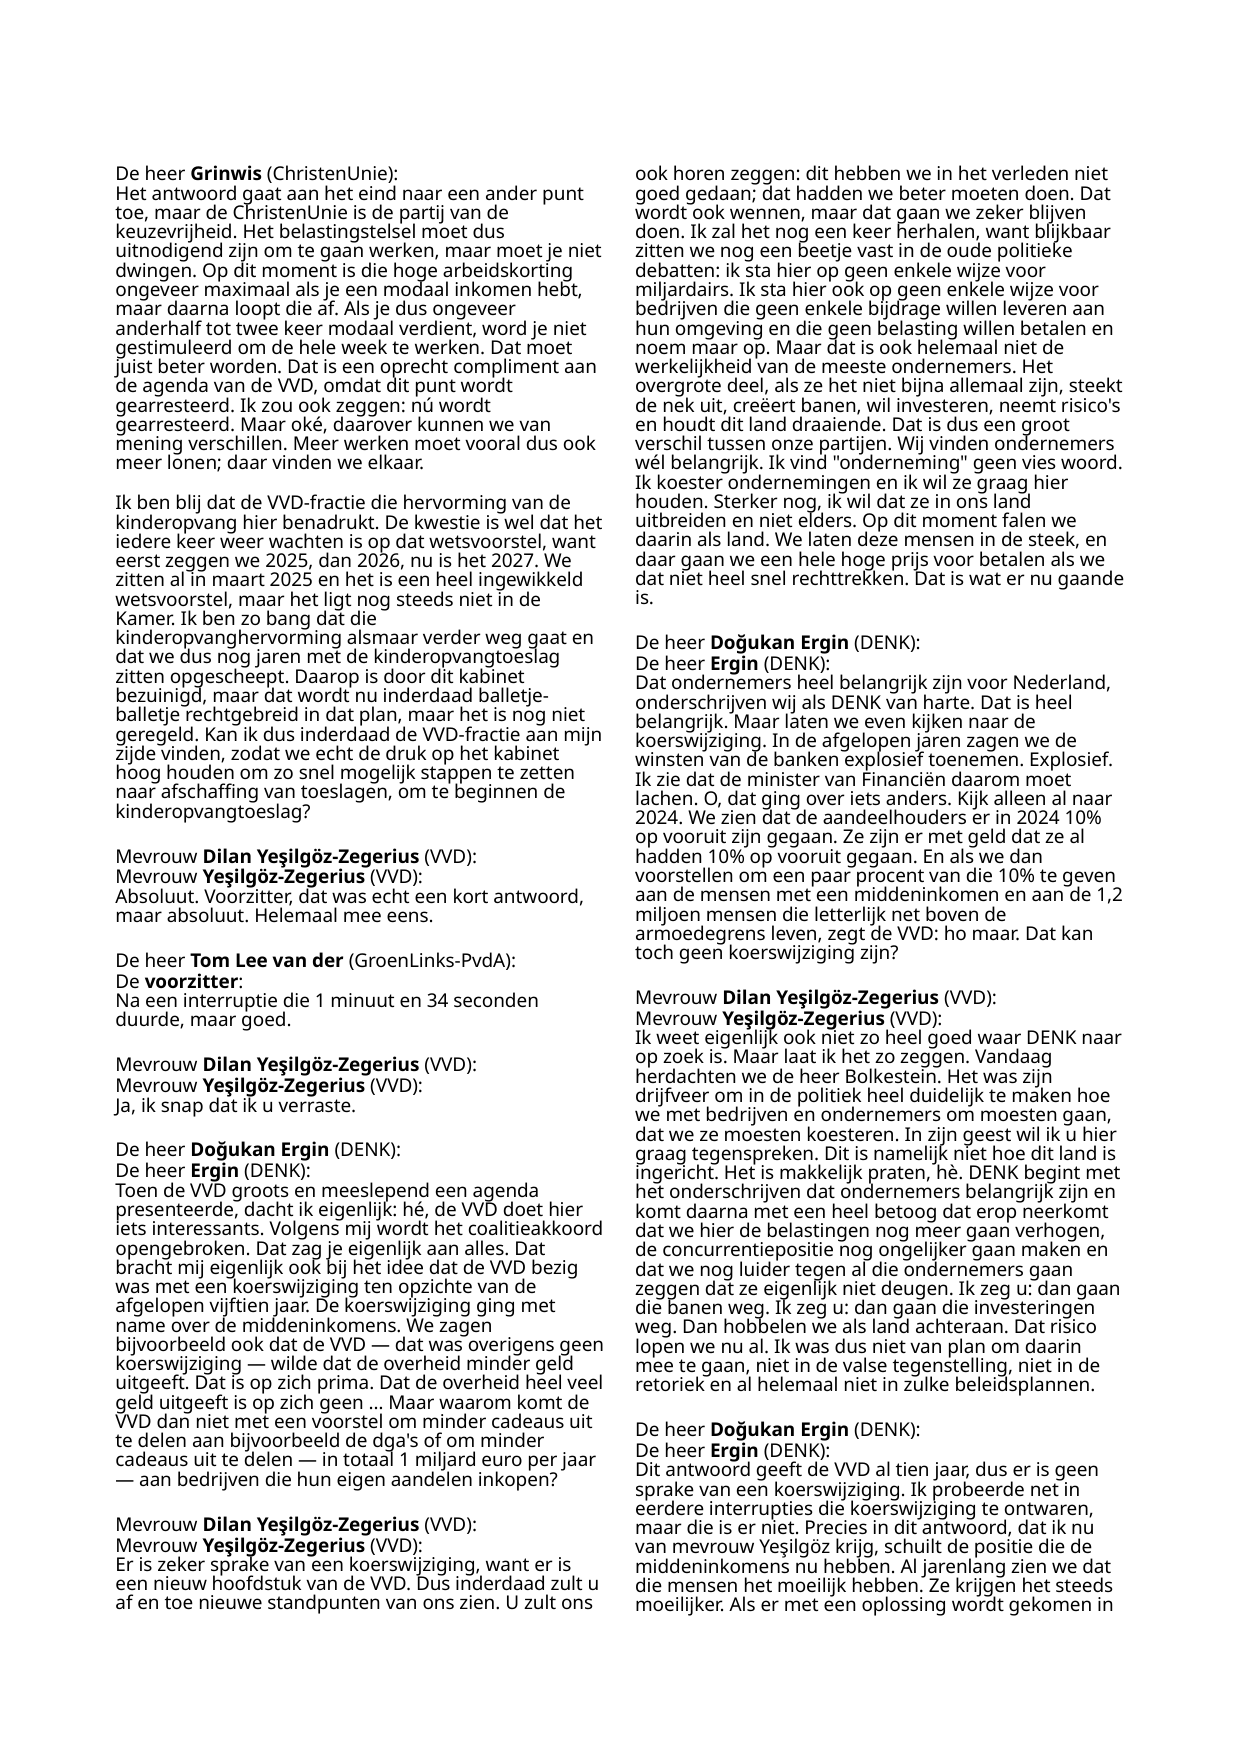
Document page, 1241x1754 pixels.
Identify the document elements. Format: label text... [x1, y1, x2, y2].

text Mevrouw Dilan Yeşilgöz-Zegerius (VVD): [635, 984, 1125, 1010]
text Na een interruptie die 1 minuut en 34 seconden duurde, maar goed. [115, 992, 605, 1031]
text Het antwoord gaat aan het eind naar een ander punt toe, maar de ChristenUnie is de partij van de keuzevrijheid. Het belastingstelsel moet dus uitnodigend zijn om te gaan werken, maar moet je niet dwingen. Op dit moment is die hoge arbeidskorting ongeveer maximaal als je een modaal inkomen hebt, maar daarna loopt die af. Als je dus ongeveer anderhalf tot twee keer modaal verdient, word je niet gestimuleerd om de hele week te werken. Dat moet juist beter worden. Dat is een oprecht compliment aan de agenda van de VVD, omdat dit punt wordt gearresteerd. Ik zou ook zeggen: nú wordt gearresteerd. Maar oké, daarover kunnen we van mening verschillen. Meer werken moet vooral dus ook meer lonen; daar vinden we elkaar. [115, 184, 605, 474]
text De heer Doğukan Ergin (DENK): [115, 1137, 605, 1162]
text Er is zeker sprake van een koerswijziging, want er is een nieuw hoofdstuk van de VVD. Dus inderdaad zult u af en toe nieuwe standpunten van ons zien. U zult ons [115, 1556, 605, 1614]
text Toen de VVD groots en meeslepend een agenda presenteerde, dacht ik eigenlijk: hé, de VVD doet hier iets interessants. Volgens mij wordt het coalitieakkoord opengebroken. Dat zag je eigenlijk aan alles. Dat bracht mij eigenlijk ook bij het idee dat de VVD bezig was met een koerswijziging ten opzichte van de afgelopen vijftien jaar. De koerswijziging ging met name over de middeninkomens. We zagen bijvoorbeeld ook dat de VVD — dat was overigens geen koerswijziging — wilde dat de overheid minder geld uitgeeft. Dat is op zich prima. Dat de overheid heel veel geld uitgeeft is op zich geen … Maar waarom komt de VVD dan niet met een voorstel om minder cadeaus uit te delen aan bijvoorbeeld de dga's of om minder cadeaus uit te delen — in totaal 1 miljard euro per jaar — aan bedrijven die hun eigen aandelen inkopen? [115, 1182, 605, 1490]
text Ik ben blij dat de VVD-fractie die hervorming van de kinderopvang hier benadrukt. De kwestie is wel dat het iedere keer weer wachten is op dat wetsvoorstel, want eerst zeggen we 2025, dan 2026, nu is het 2027. We zitten al in maart 2025 en het is een heel ingewikkeld wetsvoorstel, maar het ligt nog steeds niet in de Kamer. Ik ben zo bang dat die kinderopvanghervorming alsmaar verder weg gaat en dat we dus nog jaren met de kinderopvangtoeslag zitten opgescheept. Daarop is door dit kabinet bezuinigd, maar dat wordt nu inderdaad balletje-balletje rechtgebreid in dat plan, maar het is nog niet geregeld. Kan ik dus inderdaad de VVD-fractie aan mijn zijde vinden, zodat we echt de druk op het kabinet hoog houden om zo snel mogelijk stappen te zetten naar afschaffing van toeslagen, om te beginnen de kinderopvangtoeslag? [115, 494, 605, 822]
text De heer Ergin (DENK): [635, 655, 1125, 674]
text Mevrouw Yeşilgöz-Zegerius (VVD): [635, 1010, 1125, 1029]
text De heer Doğukan Ergin (DENK): [635, 629, 1125, 655]
text De heer Tom Lee van der (GroenLinks-PvdA): [115, 947, 605, 973]
text Absoluut. Voorzitter, dat was echt een kort antwoord, maar absoluut. Helemaal mee eens. [115, 888, 605, 926]
text Ja, ik snap dat ik u verraste. [115, 1097, 605, 1116]
text Dat ondernemers heel belangrijk zijn voor Nederland, onderschrijven wij als DENK van harte. Dat is heel belangrijk. Maar laten we even kijken naar de koerswijziging. In de afgelopen jaren zagen we de winsten van de banken explosief toenemen. Explosief. Ik zie dat de minister van Financiën daarom moet lachen. O, dat ging over iets anders. Kijk alleen al naar 2024. We zien dat de aandeelhouders er in 2024 10% op vooruit zijn gegaan. Ze zijn er met geld dat ze al hadden 10% op vooruit gegaan. En als we dan voorstellen om een paar procent van die 10% te geven aan de mensen met een middeninkomen en aan de 1,2 miljoen mensen die letterlijk net boven de armoedegrens leven, zegt de VVD: ho maar. Dat kan toch geen koerswijziging zijn? [635, 674, 1125, 963]
text Mevrouw Yeşilgöz-Zegerius (VVD): [115, 1537, 605, 1556]
text De heer Doğukan Ergin (DENK): [635, 1416, 1125, 1442]
text Mevrouw Dilan Yeşilgöz-Zegerius (VVD): [115, 843, 605, 868]
text Mevrouw Dilan Yeşilgöz-Zegerius (VVD): [115, 1511, 605, 1537]
text ook horen zeggen: dit hebben we in het verleden niet goed gedaan; dat hadden we beter moeten doen. Dat wordt ook wennen, maar dat gaan we zeker blijven doen. Ik zal het nog een keer herhalen, want blijkbaar zitten we nog een beetje vast in de oude politieke debatten: ik sta hier op geen enkele wijze voor miljardairs. Ik sta hier ook op geen enkele wijze voor bedrijven die geen enkele bijdrage willen leveren aan hun omgeving en die geen belasting willen betalen en noem maar op. Maar dat is ook helemaal niet de werkelijkheid van de meeste ondernemers. Het overgrote deel, als ze het niet bijna allemaal zijn, steekt de nek uit, creëert banen, wil investeren, neemt risico's en houdt dit land draaiende. Dat is dus een groot verschil tussen onze partijen. Wij vinden ondernemers wél belangrijk. Ik vind "onderneming" geen vies woord. Ik koester ondernemingen en ik wil ze graag hier houden. Sterker nog, ik wil dat ze in ons land uitbreiden en niet elders. Op dit moment falen we daarin als land. We laten deze mensen in de steek, en daar gaan we een hele hoge prijs voor betalen als we dat niet heel snel rechttrekken. Dat is wat er nu gaande is. [635, 165, 1125, 608]
text Mevrouw Yeşilgöz-Zegerius (VVD): [115, 868, 605, 888]
text Mevrouw Yeşilgöz-Zegerius (VVD): [115, 1077, 605, 1097]
text Ik weet eigenlijk ook niet zo heel goed waar DENK naar op zoek is. Maar laat ik het zo zeggen. Vandaag herdachten we de heer Bolkestein. Het was zijn drijfveer om in de politiek heel duidelijk te maken hoe we met bedrijven en ondernemers om moesten gaan, dat we ze moesten koesteren. In zijn geest wil ik u hier graag tegenspreken. Dit is namelijk niet hoe dit land is ingericht. Het is makkelijk praten, hè. DENK begint met het onderschrijven dat ondernemers belangrijk zijn en komt daarna met een heel betoog dat erop neerkomt dat we hier de belastingen nog meer gaan verhogen, de concurrentiepositie nog ongelijker gaan maken en dat we nog luider tegen al die ondernemers gaan zeggen dat ze eigenlijk niet deugen. Ik zeg u: dan gaan die banen weg. Ik zeg u: dan gaan die investeringen weg. Dan hobbelen we als land achteraan. Dat risico lopen we nu al. Ik was dus niet van plan om daarin mee te gaan, niet in de valse tegenstelling, niet in de retoriek en al helemaal niet in zulke beleidsplannen. [635, 1029, 1125, 1395]
text Dit antwoord geeft de VVD al tien jaar, dus er is geen sprake van een koerswijziging. Ik probeerde net in eerdere interrupties die koerswijziging te ontwaren, maar die is er niet. Precies in dit antwoord, dat ik nu van mevrouw Yeşilgöz krijg, schuilt de positie die de middeninkomens nu hebben. Al jarenlang zien we dat die mensen het moeilijk hebben. Ze krijgen het steeds moeilijker. Als er met een oplossing wordt gekomen in [635, 1461, 1125, 1615]
text De voorzitter: [115, 973, 605, 992]
text De heer Grinwis (ChristenUnie): [115, 165, 605, 184]
text De heer Ergin (DENK): [635, 1442, 1125, 1461]
text De heer Ergin (DENK): [115, 1162, 605, 1182]
text Mevrouw Dilan Yeşilgöz-Zegerius (VVD): [115, 1052, 605, 1077]
